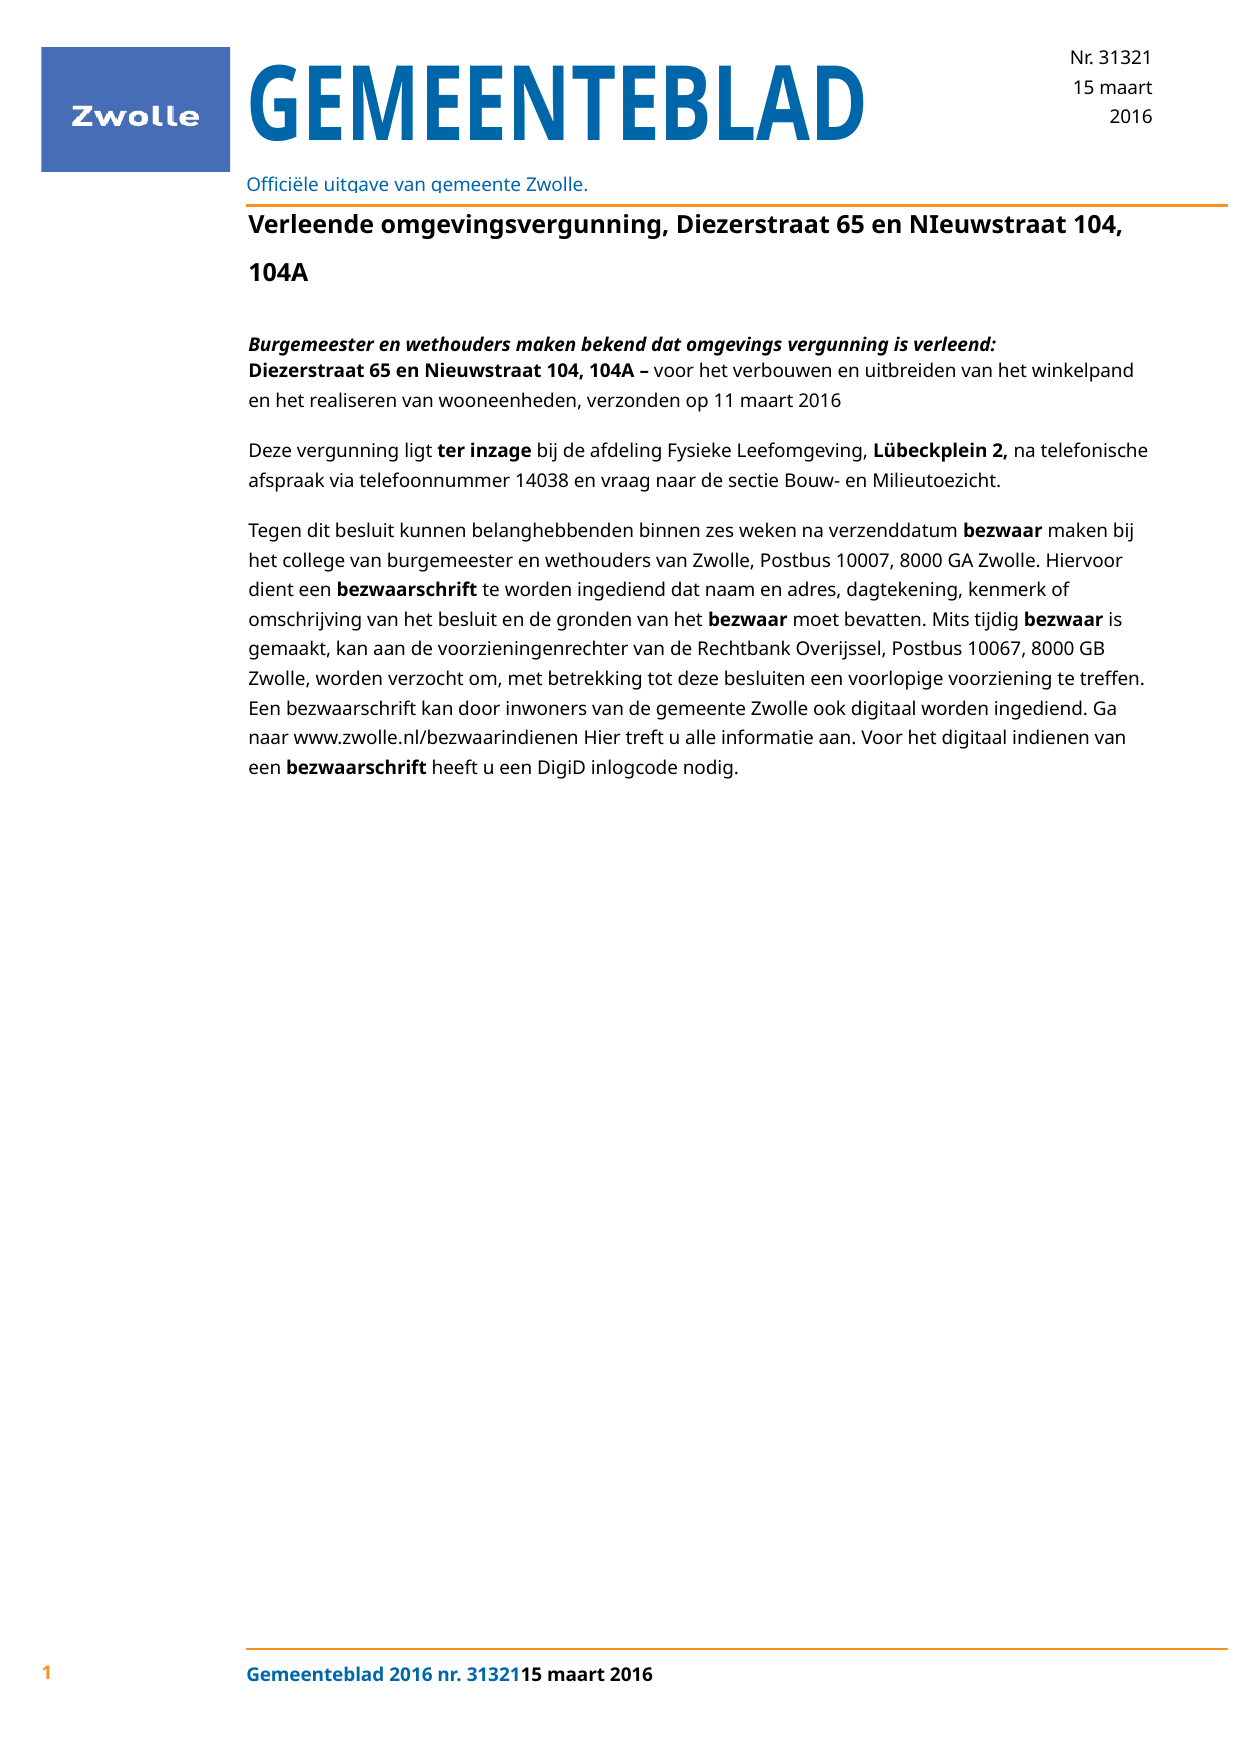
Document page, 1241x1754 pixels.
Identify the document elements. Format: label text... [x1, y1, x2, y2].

text Deze vergunning ligt ter inzage bij de afdeling Fysieke Leefomgeving, Lübeckplein 2, na telefonische afspraak via telefoonnummer 14038 en vraag naar de sectie Bouw- en Milieutoezicht. [248, 437, 1152, 492]
text Diezerstraat 65 en Nieuwstraat 104, 104A – voor het verbouwen en uitbreiden van het winkelpand en het realiseren van wooneenheden, verzonden op 11 maart 2016 [248, 357, 1152, 412]
text Burgemeester en wethouders maken bekend dat omgevings vergunning is verleend: [248, 331, 1152, 357]
text Verleende omgevingsvergunning, Diezerstraat 65 en NIeuwstraat 104, 104A [248, 207, 1152, 288]
text Tegen dit besluit kunnen belanghebbenden binnen zes weken na verzenddatum bezwaar maken bij het college van burgemeester en wethouders van Zwolle, Postbus 10007, 8000 GA Zwolle. Hiervoor dient een bezwaarschrift te worden ingediend dat naam en adres, dagtekening, kenmerk of omschrijving van het besluit en de gronden van het bezwaar moet bevatten. Mits tijdig bezwaar is gemaakt, kan aan de voorzieningenrechter van de Rechtbank Overijssel, Postbus 10067, 8000 GB Zwolle, worden verzocht om, met betrekking tot deze besluiten een voorlopige voorziening te treffen. Een bezwaarschrift kan door inwoners van de gemeente Zwolle ook digitaal worden ingediend. Ga naar www.zwolle.nl/bezwaarindienen Hier treft u alle informatie aan. Voor het digitaal indienen van een bezwaarschrift heeft u een DigiD inlogcode nodig. [248, 517, 1152, 779]
picture [41, 47, 231, 172]
